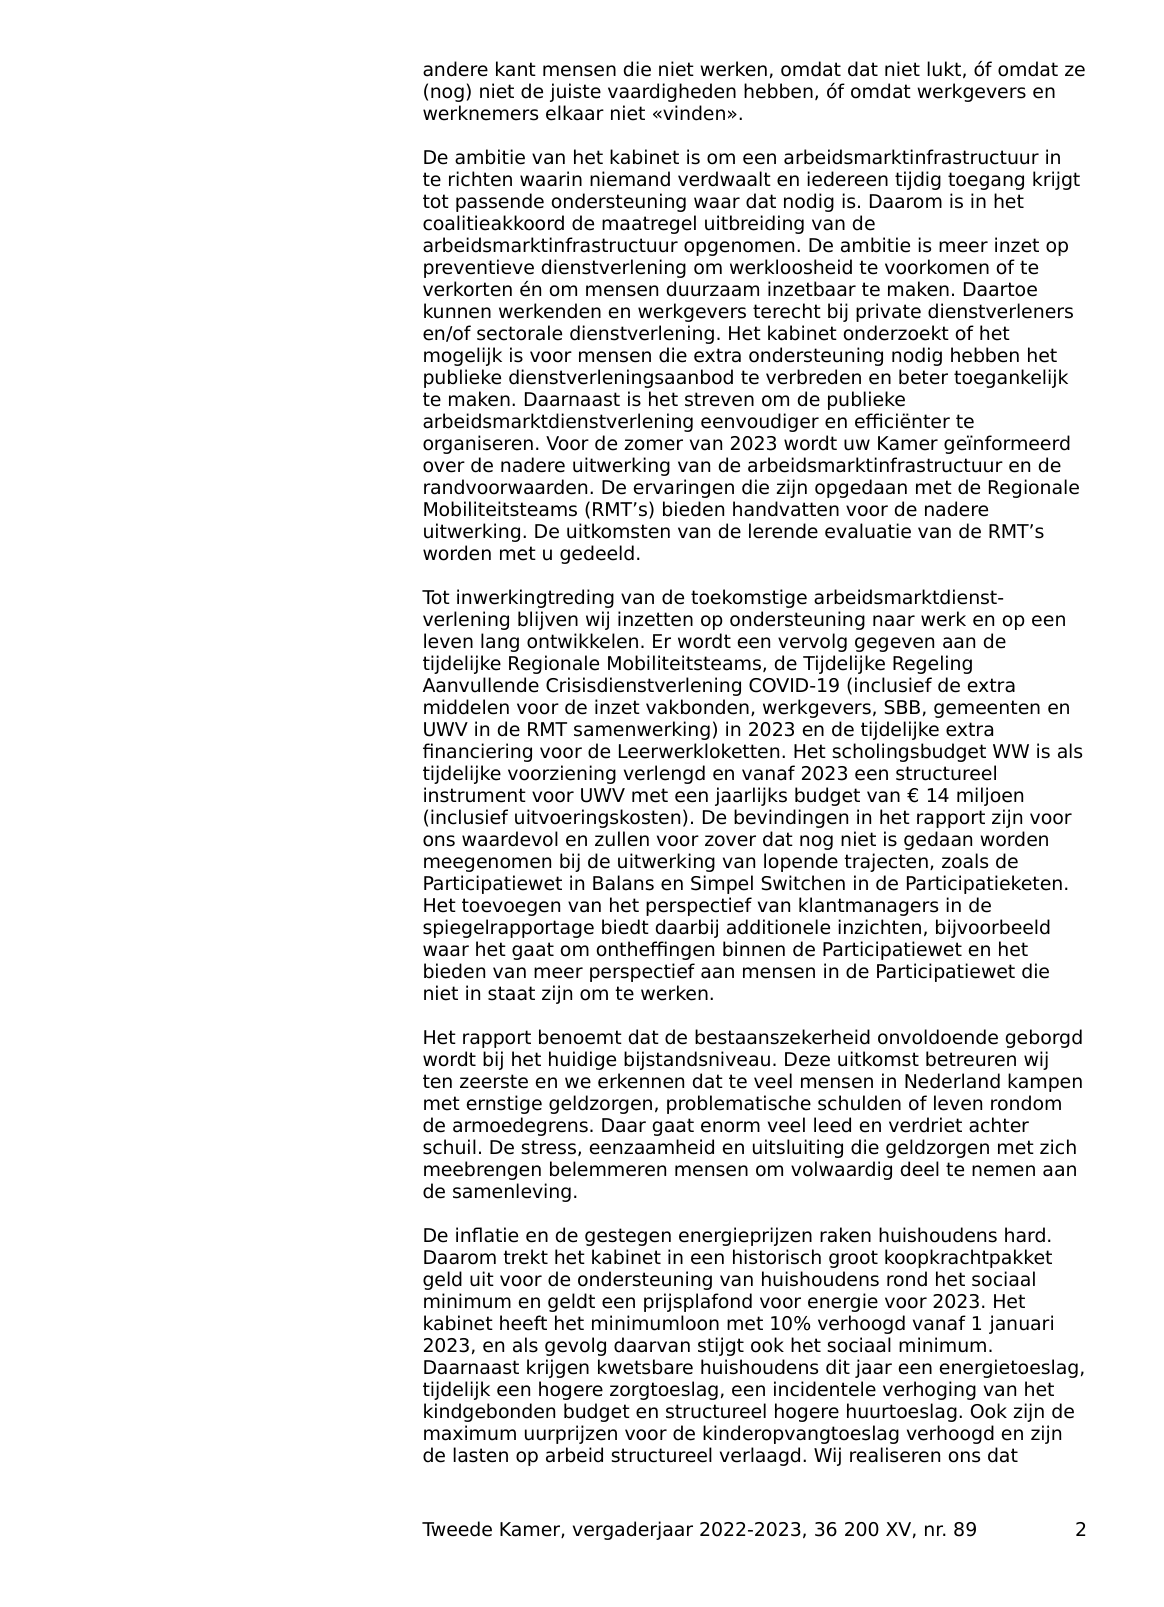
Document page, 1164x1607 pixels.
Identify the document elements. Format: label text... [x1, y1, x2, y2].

text De ambitie van het kabinet is om een arbeidsmarktinfrastructuur in te richten waarin niemand verdwaalt en iedereen tijdig toegang krijgt tot passende ondersteuning waar dat nodig is. Daarom is in het coalitieakkoord de maatregel uitbreiding van de arbeidsmarktinfrastructuur opgenomen. De ambitie is meer inzet op preventieve dienstverlening om werkloosheid te voorkomen of te verkorten én om mensen duurzaam inzetbaar te maken. Daartoe kunnen werkenden en werkgevers terecht bij private dienstverleners en/of sectorale dienstverlening. Het kabinet onderzoekt of het mogelijk is voor mensen die extra ondersteuning nodig hebben het publieke dienstverleningsaanbod te verbreden en beter toegankelijk te maken. Daarnaast is het streven om de publieke arbeidsmarktdienstverlening eenvoudiger en efficiënter te organiseren. Voor de zomer van 2023 wordt uw Kamer geïnformeerd over de nadere uitwerking van de arbeidsmarktinfrastructuur en de randvoorwaarden. De ervaringen die zijn opgedaan met de Regionale Mobiliteitsteams (RMT’s) bieden handvatten voor de nadere uitwerking. De uitkomsten van de lerende evaluatie van de RMT’s worden met u gedeeld. [422, 147, 1087, 565]
text Het rapport benoemt dat de bestaanszekerheid onvoldoende geborgd wordt bij het huidige bijstandsniveau. Deze uitkomst betreuren wij ten zeerste en we erkennen dat te veel mensen in Nederland kampen met ernstige geldzorgen, problematische schulden of leven rondom de armoedegrens. Daar gaat enorm veel leed en verdriet achter schuil. De stress, eenzaamheid en uitsluiting die geldzorgen met zich meebrengen belemmeren mensen om volwaardig deel te nemen aan de samenleving. [422, 1027, 1087, 1203]
text andere kant mensen die niet werken, omdat dat niet lukt, óf omdat ze (nog) niet de juiste vaardigheden hebben, óf omdat werkgevers en werknemers elkaar niet «vinden». [422, 59, 1087, 125]
text De inflatie en de gestegen energieprijzen raken huishoudens hard. Daarom trekt het kabinet in een historisch groot koopkrachtpakket geld uit voor de ondersteuning van huishoudens rond het sociaal minimum en geldt een prijsplafond voor energie voor 2023. Het kabinet heeft het minimumloon met 10% verhoogd vanaf 1 januari 2023, en als gevolg daarvan stijgt ook het sociaal minimum. Daarnaast krijgen kwetsbare huishoudens dit jaar een energietoeslag, tijdelijk een hogere zorgtoeslag, een incidentele verhoging van het kindgebonden budget en structureel hogere huurtoeslag. Ook zijn de maximum uurprijzen voor de kinderopvangtoeslag verhoogd en zijn de lasten op arbeid structureel verlaagd. Wij realiseren ons dat [422, 1225, 1087, 1467]
text Tot inwerkingtreding van de toekomstige arbeidsmarktdienst-verlening blijven wij inzetten op ondersteuning naar werk en op een leven lang ontwikkelen. Er wordt een vervolg gegeven aan de tijdelijke Regionale Mobiliteitsteams, de Tijdelijke Regeling Aanvullende Crisisdienstverlening COVID-19 (inclusief de extra middelen voor de inzet vakbonden, werkgevers, SBB, gemeenten en UWV in de RMT samenwerking) in 2023 en de tijdelijke extra financiering voor de Leerwerkloketten. Het scholingsbudget WW is als tijdelijke voorziening verlengd en vanaf 2023 een structureel instrument voor UWV met een jaarlijks budget van € 14 miljoen (inclusief uitvoeringskosten). De bevindingen in het rapport zijn voor ons waardevol en zullen voor zover dat nog niet is gedaan worden meegenomen bij de uitwerking van lopende trajecten, zoals de Participatiewet in Balans en Simpel Switchen in de Participatieketen. Het toevoegen van het perspectief van klantmanagers in de spiegelrapportage biedt daarbij additionele inzichten, bijvoorbeeld waar het gaat om ontheffingen binnen de Participatiewet en het bieden van meer perspectief aan mensen in de Participatiewet die niet in staat zijn om te werken. [422, 587, 1087, 1004]
